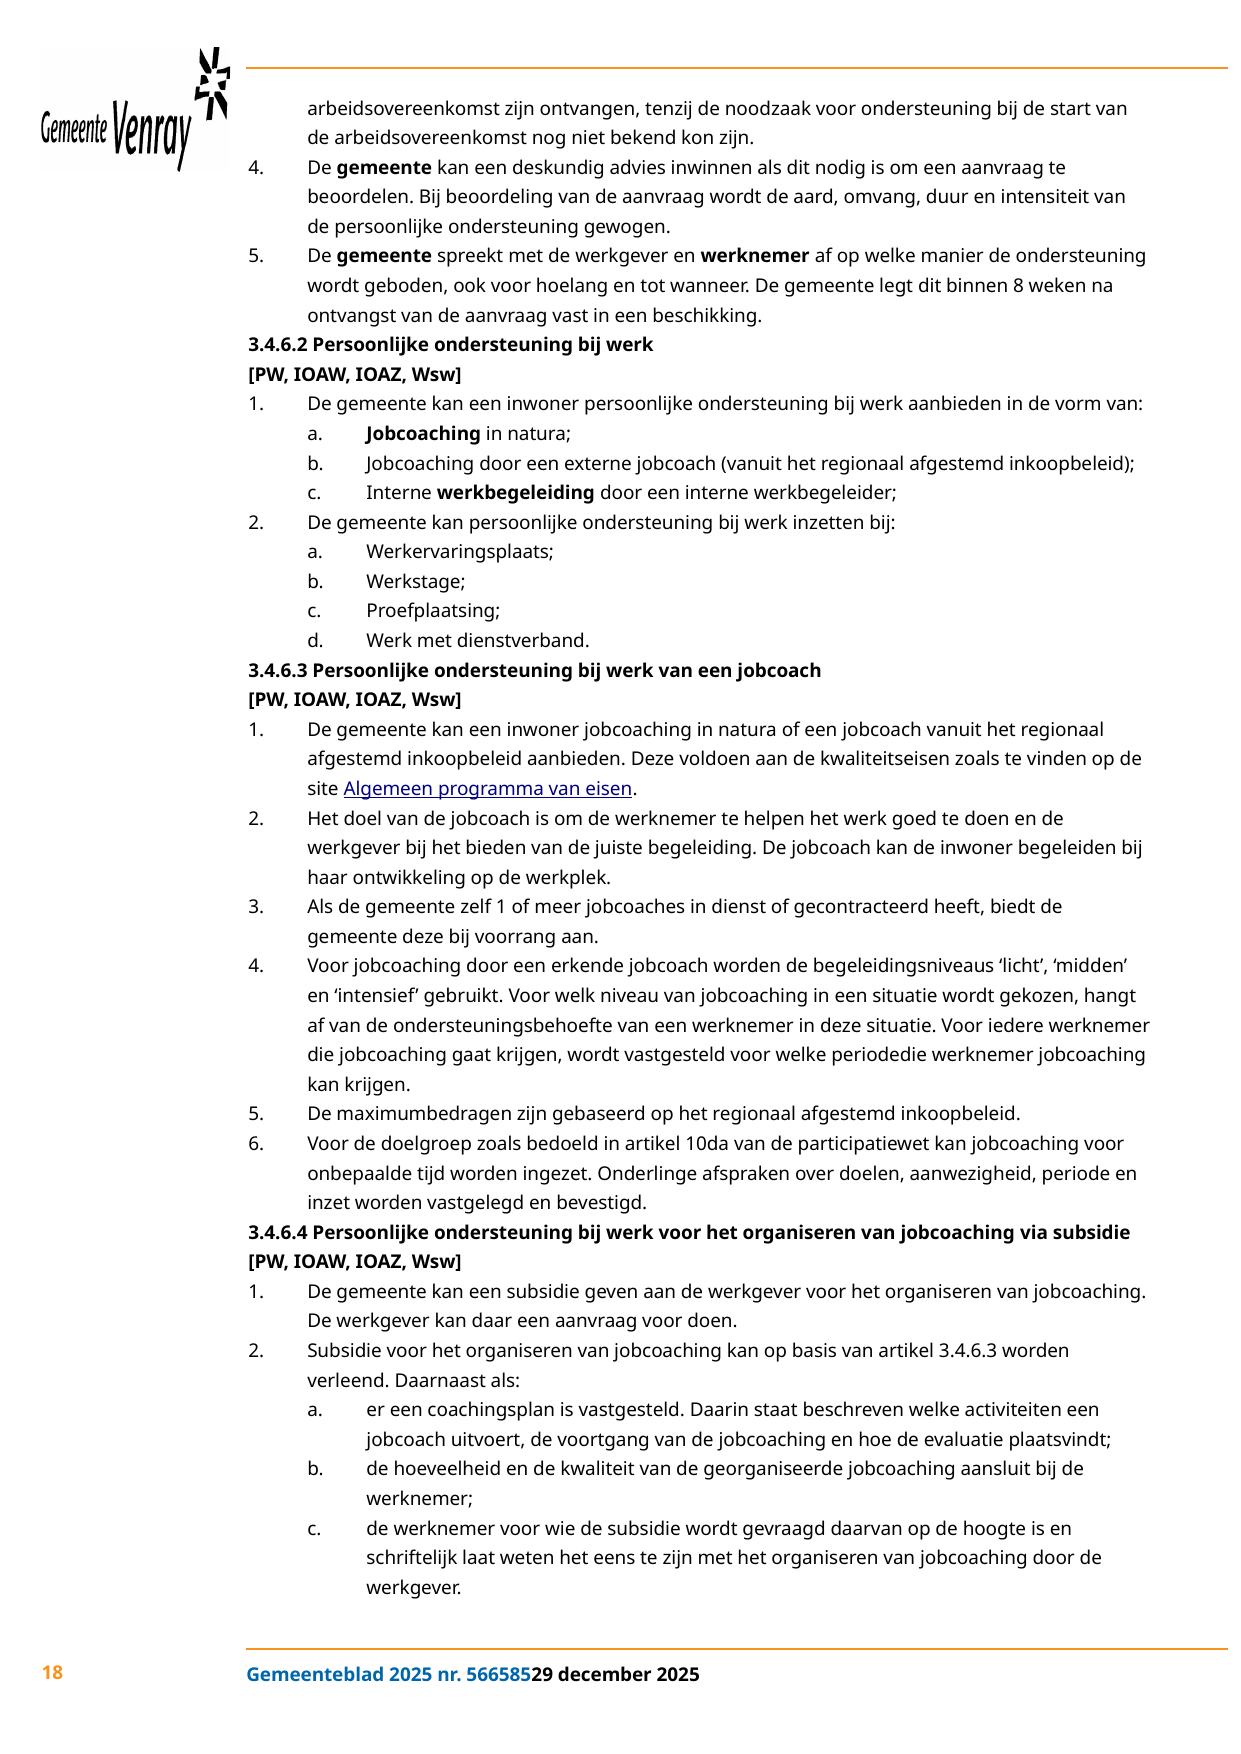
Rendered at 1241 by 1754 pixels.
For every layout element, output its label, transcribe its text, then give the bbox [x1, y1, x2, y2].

list Interne werkbegeleiding door een interne werkbegeleider; [307, 479, 1152, 505]
list Het doel van de jobcoach is om de werknemer te helpen het werk goed te doen en de werkgever bij het bieden van de juiste begeleiding. De jobcoach kan de inwoner begeleiden bij haar ontwikkeling op de werkplek. [248, 805, 1152, 890]
list De gemeente kan een inwoner jobcoaching in natura of een jobcoach vanuit het regionaal afgestemd inkoopbeleid aanbieden. Deze voldoen aan de kwaliteitseisen zoals te vinden op de site Algemeen programma van eisen. [248, 716, 1152, 801]
list De gemeente kan een deskundig advies inwinnen als dit nodig is om een aanvraag te beoordelen. Bij beoordeling van de aanvraag wordt de aard, omvang, duur en intensiteit van de persoonlijke ondersteuning gewogen. [248, 154, 1152, 239]
text [PW, IOAW, IOAZ, Wsw] [248, 686, 1152, 712]
list Werkstage; [307, 568, 1152, 594]
list Voor jobcoaching door een erkende jobcoach worden de begeleidingsniveaus ‘licht’, ‘midden’ en ‘intensief’ gebruikt. Voor welk niveau van jobcoaching in een situatie wordt gekozen, hangt af van de ondersteuningsbehoefte van een werknemer in deze situatie. Voor iedere werknemer die jobcoaching gaat krijgen, wordt vastgesteld voor welke periodedie werknemer jobcoaching kan krijgen. [248, 953, 1152, 1097]
list De gemeente kan persoonlijke ondersteuning bij werk inzetten bij: [248, 509, 1152, 535]
list arbeidsovereenkomst zijn ontvangen, tenzij de noodzaak voor ondersteuning bij de start van de arbeidsovereenkomst nog niet bekend kon zijn. [248, 95, 1152, 150]
list Werk met dienstverband. [307, 627, 1152, 653]
list Werkervaringsplaats; [307, 538, 1152, 564]
list De maximumbedragen zijn gebaseerd op het regionaal afgestemd inkoopbeleid. [248, 1101, 1152, 1126]
text 3.4.6.4 Persoonlijke ondersteuning bij werk voor het organiseren van jobcoaching via subsidie [248, 1219, 1152, 1245]
list Voor de doelgroep zoals bedoeld in artikel 10da van de participatiewet kan jobcoaching voor onbepaalde tijd worden ingezet. Onderlinge afspraken over doelen, aanwezigheid, periode en inzet worden vastgelegd en bevestigd. [248, 1130, 1152, 1215]
text 3.4.6.2 Persoonlijke ondersteuning bij werk [248, 331, 1152, 357]
text 3.4.6.3 Persoonlijke ondersteuning bij werk van een jobcoach [248, 657, 1152, 683]
list De gemeente spreekt met de werkgever en werknemer af op welke manier de ondersteuning wordt geboden, ook voor hoelang en tot wanneer. De gemeente legt dit binnen 8 weken na ontvangst van de aanvraag vast in een beschikking. [248, 243, 1152, 328]
picture [41, 47, 231, 172]
list De gemeente kan een inwoner persoonlijke ondersteuning bij werk aanbieden in de vorm van: [248, 391, 1152, 416]
list Als de gemeente zelf 1 of meer jobcoaches in dienst of gecontracteerd heeft, biedt de gemeente deze bij voorrang aan. [248, 893, 1152, 949]
list Subsidie voor het organiseren van jobcoaching kan op basis van artikel 3.4.6.3 worden verleend. Daarnaast als: [248, 1337, 1152, 1393]
list de werknemer voor wie de subsidie wordt gevraagd daarvan op de hoogte is en schriftelijk laat weten het eens te zijn met het organiseren van jobcoaching door de werkgever. [307, 1515, 1152, 1600]
list de hoeveelheid en de kwaliteit van de georganiseerde jobcoaching aansluit bij de werknemer; [307, 1456, 1152, 1511]
text [PW, IOAW, IOAZ, Wsw] [248, 1248, 1152, 1274]
text [PW, IOAW, IOAZ, Wsw] [248, 361, 1152, 387]
list Jobcoaching door een externe jobcoach (vanuit het regionaal afgestemd inkoopbeleid); [307, 450, 1152, 476]
list Proefplaatsing; [307, 598, 1152, 623]
list De gemeente kan een subsidie geven aan de werkgever voor het organiseren van jobcoaching. De werkgever kan daar een aanvraag voor doen. [248, 1278, 1152, 1333]
list Jobcoaching in natura; [307, 420, 1152, 446]
list er een coachingsplan is vastgesteld. Daarin staat beschreven welke activiteiten een jobcoach uitvoert, de voortgang van de jobcoaching en hoe de evaluatie plaatsvindt; [307, 1396, 1152, 1452]
